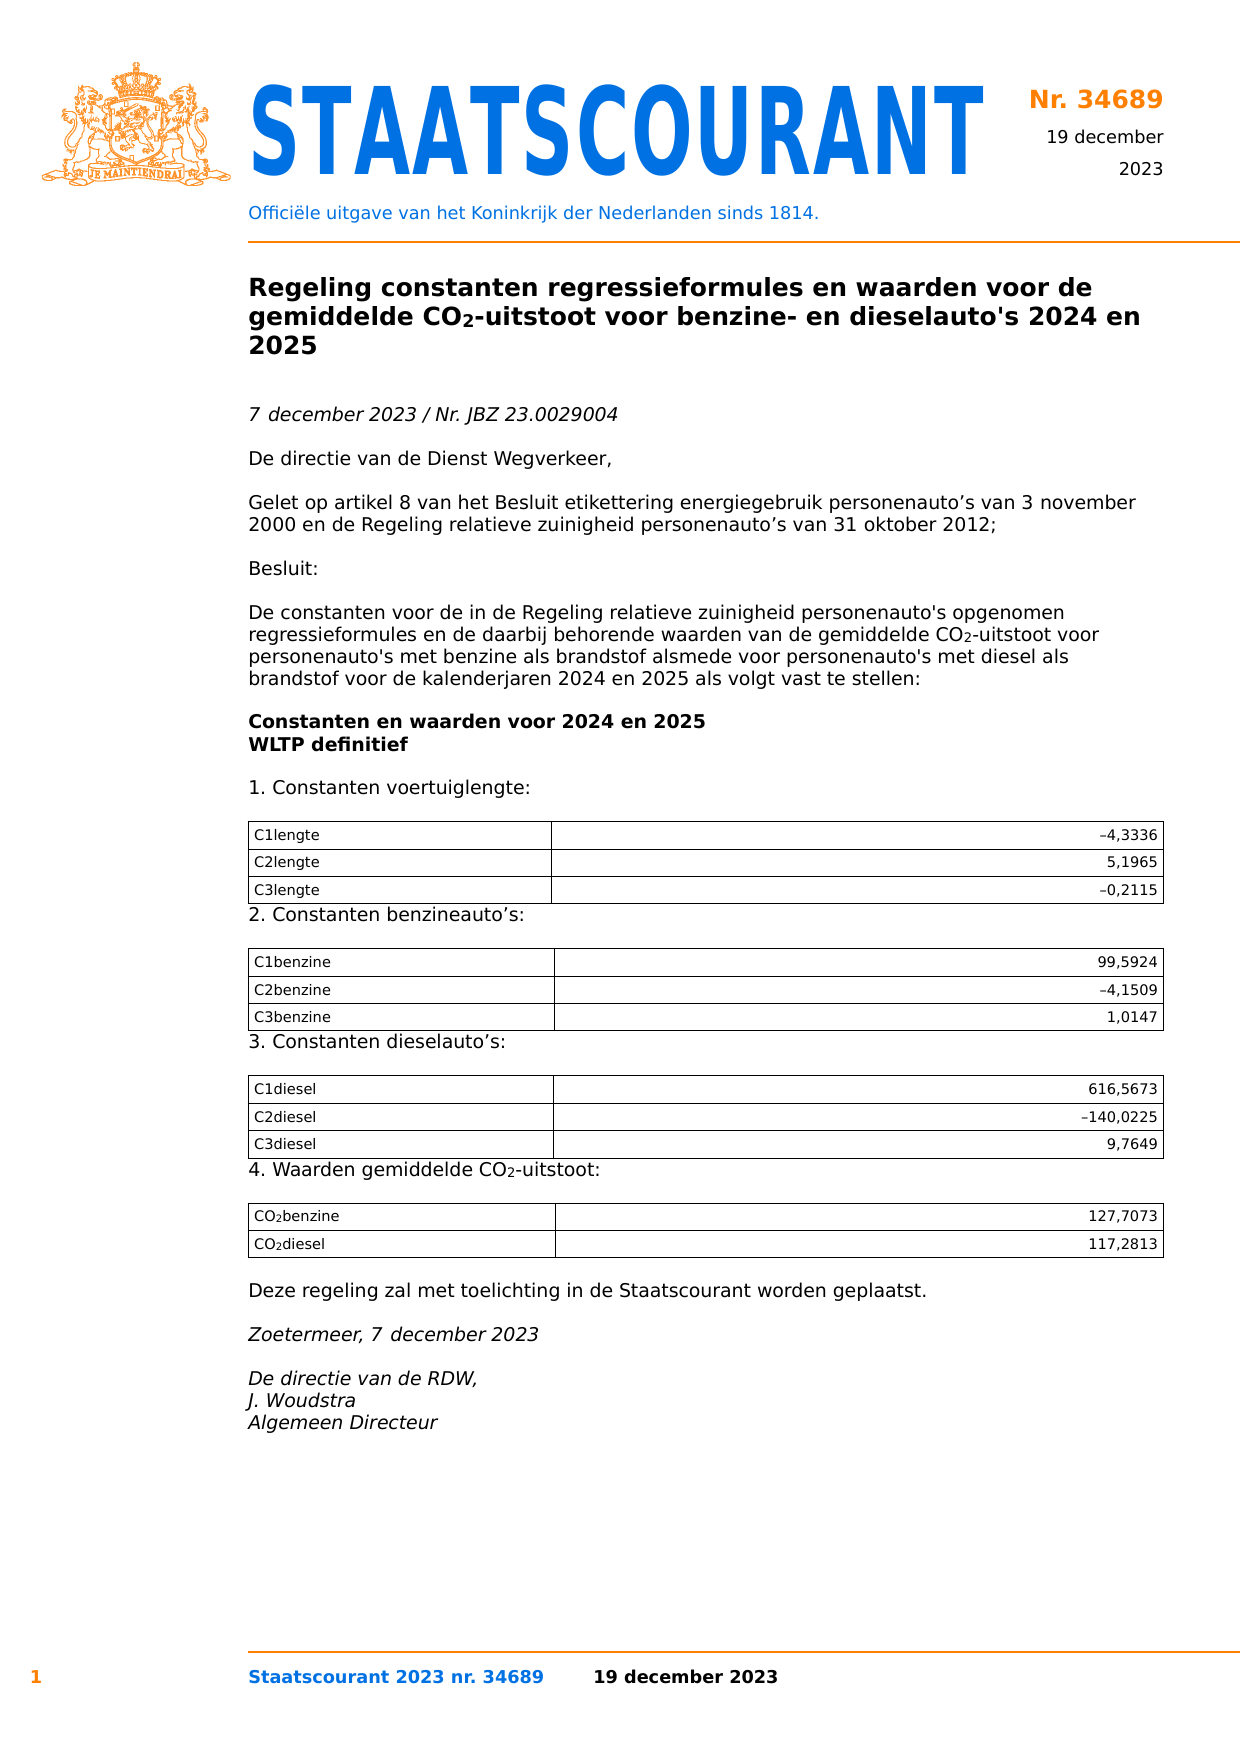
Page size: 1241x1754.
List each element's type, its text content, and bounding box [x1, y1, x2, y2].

table_header [25, 62, 248, 241]
table_cell 1,0147 [555, 1004, 1163, 1030]
table_cell Officiële uitgave van het Koninkrijk der Nederlanden sinds 1814. [248, 203, 1240, 241]
text 4. Waarden gemiddelde CO2-uitstoot: [248, 1159, 1163, 1181]
table_header C1diesel [249, 1076, 553, 1103]
text Deze regeling zal met toelichting in de Staatscourant worden geplaatst. [248, 1280, 1163, 1302]
table_header C1lengte [249, 822, 551, 848]
text 7 december 2023 / Nr. JBZ 23.0029004 [248, 404, 1163, 426]
table_header 127,7073 [556, 1204, 1163, 1230]
table_header CO2benzine [249, 1204, 555, 1230]
table_cell –140,0225 [554, 1104, 1163, 1130]
table_cell –4,1509 [555, 977, 1163, 1003]
table_header –4,3336 [552, 822, 1163, 848]
text Constanten en waarden voor 2024 en 2025 [248, 711, 1163, 733]
table_cell 5,1965 [552, 850, 1163, 876]
table_cell C3diesel [249, 1131, 553, 1157]
table_cell CO2diesel [249, 1231, 555, 1257]
text 2. Constanten benzineauto’s: [248, 904, 1163, 926]
text Gelet op artikel 8 van het Besluit etikettering energiegebruik personenauto’s van 3 november 2000 en de Regeling relatieve zuinigheid personenauto’s van 31 oktober 2012; [248, 492, 1163, 536]
table_cell C2lengte [249, 850, 551, 876]
text De directie van de RDW, J. Woudstra Algemeen Directeur [248, 1368, 1163, 1434]
table_header 616,5673 [554, 1076, 1163, 1103]
table_cell C3benzine [249, 1004, 554, 1030]
table_cell 9,7649 [554, 1131, 1163, 1157]
table_header C1benzine [249, 949, 554, 976]
table_header Nr. 34689 [998, 62, 1240, 121]
table_header STAATSCOURANT [248, 62, 998, 203]
text 3. Constanten dieselauto’s: [248, 1031, 1163, 1053]
table_cell 117,2813 [556, 1231, 1163, 1257]
table_cell 2023 [998, 153, 1240, 203]
text De constanten voor de in de Regeling relatieve zuinigheid personenauto's opgenomen regressieformules en de daarbij behorende waarden van de gemiddelde CO2-uitstoot voor personenauto's met benzine als brandstof alsmede voor personenauto's met diesel als brandstof voor de kalenderjaren 2024 en 2025 als volgt vast te stellen: [248, 602, 1163, 689]
table_cell C3lengte [249, 877, 551, 903]
table_cell C2benzine [249, 977, 554, 1003]
text Besluit: [248, 558, 1163, 580]
table_cell C2diesel [249, 1104, 553, 1130]
picture [41, 62, 231, 186]
text 1. Constanten voertuiglengte: [248, 777, 1163, 799]
table_cell 19 december [998, 121, 1240, 153]
table_cell –0,2115 [552, 877, 1163, 903]
table_header 99,5924 [555, 949, 1163, 976]
text De directie van de Dienst Wegverkeer, [248, 448, 1163, 470]
text Zoetermeer, 7 december 2023 [248, 1324, 1163, 1346]
text WLTP definitief [248, 733, 1163, 755]
subtitle Regeling constanten regressieformules en waarden voor de gemiddelde CO2-uitstoot voor benzine- en dieselauto's 2024 en 2025 [248, 273, 1163, 361]
